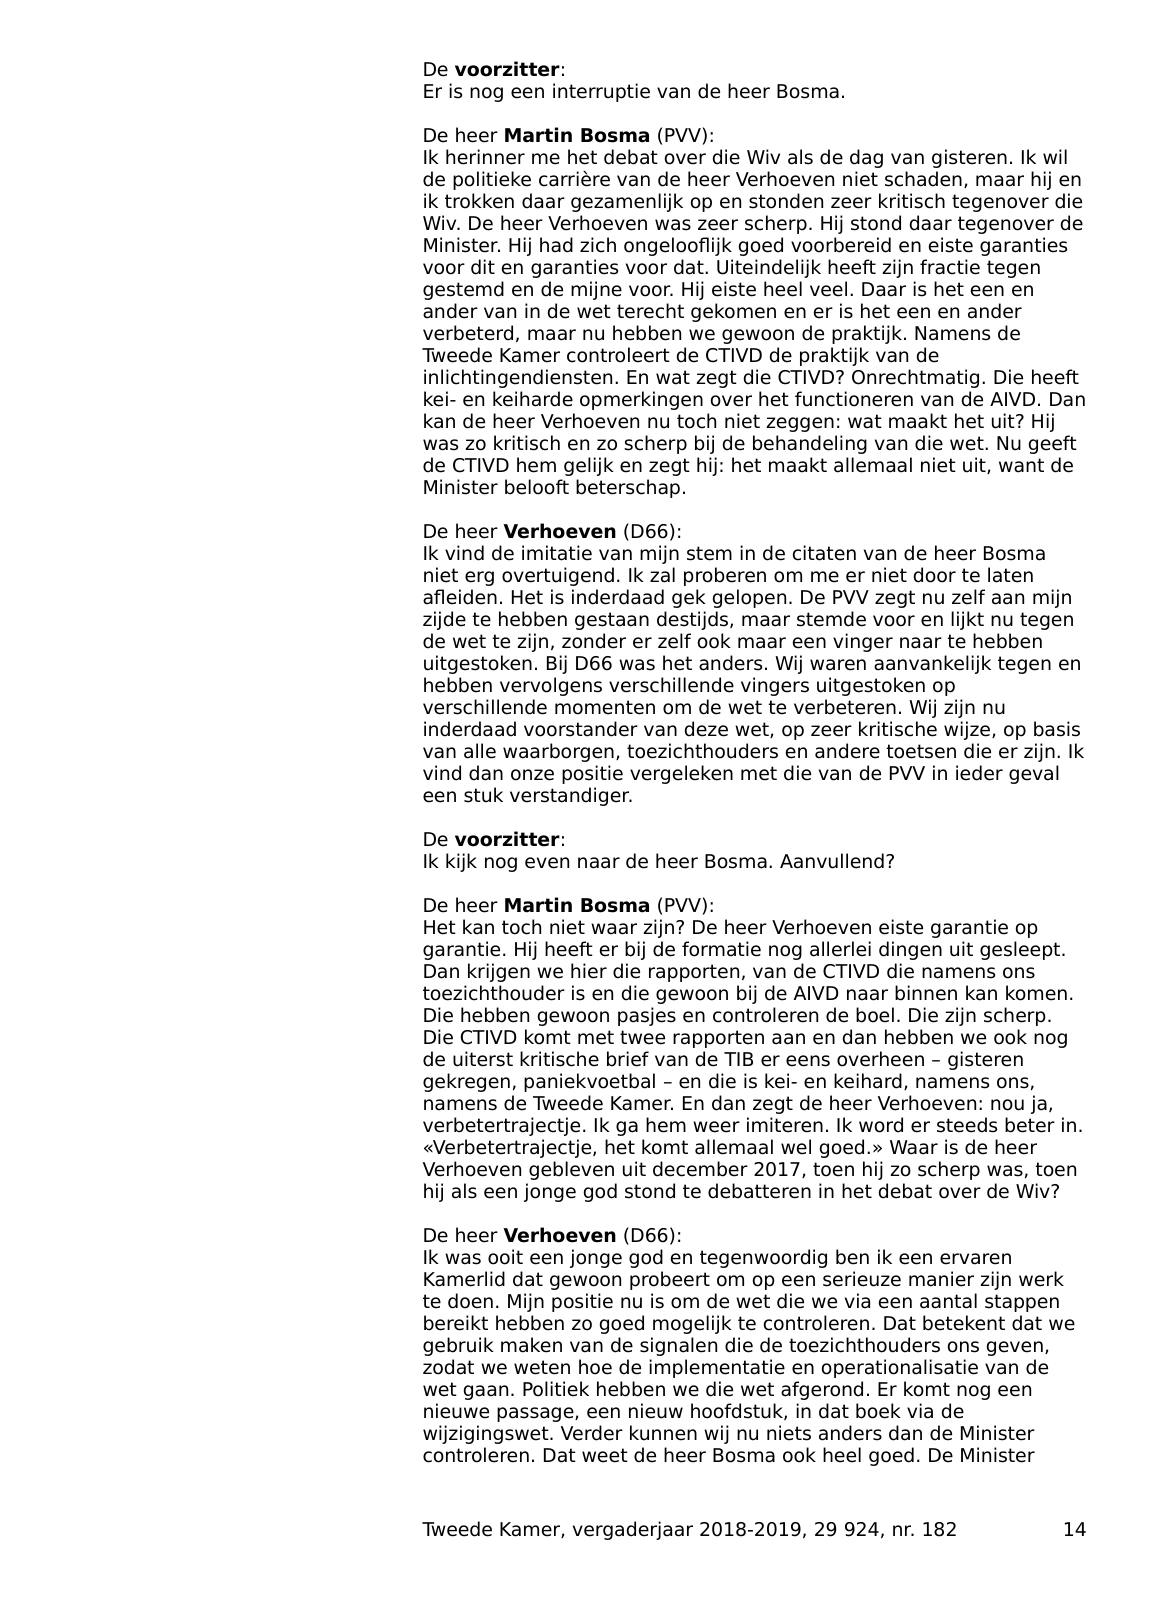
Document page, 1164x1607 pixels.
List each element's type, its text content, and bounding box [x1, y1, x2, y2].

text Ik herinner me het debat over die Wiv als de dag van gisteren. Ik wil de politieke carrière van de heer Verhoeven niet schaden, maar hij en ik trokken daar gezamenlijk op en stonden zeer kritisch tegenover die Wiv. De heer Verhoeven was zeer scherp. Hij stond daar tegenover de Minister. Hij had zich ongelooflijk goed voorbereid en eiste garanties voor dit en garanties voor dat. Uiteindelijk heeft zijn fractie tegen gestemd en de mijne voor. Hij eiste heel veel. Daar is het een en ander van in de wet terecht gekomen en er is het een en ander verbeterd, maar nu hebben we gewoon de praktijk. Namens de Tweede Kamer controleert de CTIVD de praktijk van de inlichtingendiensten. En wat zegt die CTIVD? Onrechtmatig. Die heeft kei- en keiharde opmerkingen over het functioneren van de AIVD. Dan kan de heer Verhoeven nu toch niet zeggen: wat maakt het uit? Hij was zo kritisch en zo scherp bij de behandeling van die wet. Nu geeft de CTIVD hem gelijk en zegt hij: het maakt allemaal niet uit, want de Minister belooft beterschap. [422, 147, 1087, 499]
text De voorzitter: [422, 829, 1087, 851]
text Ik was ooit een jonge god en tegenwoordig ben ik een ervaren Kamerlid dat gewoon probeert om op een serieuze manier zijn werk te doen. Mijn positie nu is om de wet die we via een aantal stappen bereikt hebben zo goed mogelijk te controleren. Dat betekent dat we gebruik maken van de signalen die de toezichthouders ons geven, zodat we weten hoe de implementatie en operationalisatie van de wet gaan. Politiek hebben we die wet afgerond. Er komt nog een nieuwe passage, een nieuw hoofdstuk, in dat boek via de wijzigingswet. Verder kunnen wij nu niets anders dan de Minister controleren. Dat weet de heer Bosma ook heel goed. De Minister [422, 1247, 1087, 1467]
text De heer Martin Bosma (PVV): [422, 895, 1087, 917]
text De heer Martin Bosma (PVV): [422, 125, 1087, 147]
text De heer Verhoeven (D66): [422, 521, 1087, 543]
text Er is nog een interruptie van de heer Bosma. [422, 81, 1087, 103]
text Het kan toch niet waar zijn? De heer Verhoeven eiste garantie op garantie. Hij heeft er bij de formatie nog allerlei dingen uit gesleept. Dan krijgen we hier die rapporten, van de CTIVD die namens ons toezichthouder is en die gewoon bij de AIVD naar binnen kan komen. Die hebben gewoon pasjes en controleren de boel. Die zijn scherp. Die CTIVD komt met twee rapporten aan en dan hebben we ook nog de uiterst kritische brief van de TIB er eens overheen – gisteren gekregen, paniekvoetbal – en die is kei- en keihard, namens ons, namens de Tweede Kamer. En dan zegt de heer Verhoeven: nou ja, verbetertrajectje. Ik ga hem weer imiteren. Ik word er steeds beter in. «Verbetertrajectje, het komt allemaal wel goed.» Waar is de heer Verhoeven gebleven uit december 2017, toen hij zo scherp was, toen hij als een jonge god stond te debatteren in het debat over de Wiv? [422, 917, 1087, 1203]
text Ik kijk nog even naar de heer Bosma. Aanvullend? [422, 851, 1087, 873]
text Ik vind de imitatie van mijn stem in de citaten van de heer Bosma niet erg overtuigend. Ik zal proberen om me er niet door te laten afleiden. Het is inderdaad gek gelopen. De PVV zegt nu zelf aan mijn zijde te hebben gestaan destijds, maar stemde voor en lijkt nu tegen de wet te zijn, zonder er zelf ook maar een vinger naar te hebben uitgestoken. Bij D66 was het anders. Wij waren aanvankelijk tegen en hebben vervolgens verschillende vingers uitgestoken op verschillende momenten om de wet te verbeteren. Wij zijn nu inderdaad voorstander van deze wet, op zeer kritische wijze, op basis van alle waarborgen, toezichthouders en andere toetsen die er zijn. Ik vind dan onze positie vergeleken met die van de PVV in ieder geval een stuk verstandiger. [422, 543, 1087, 807]
text De voorzitter: [422, 59, 1087, 81]
text De heer Verhoeven (D66): [422, 1225, 1087, 1247]
